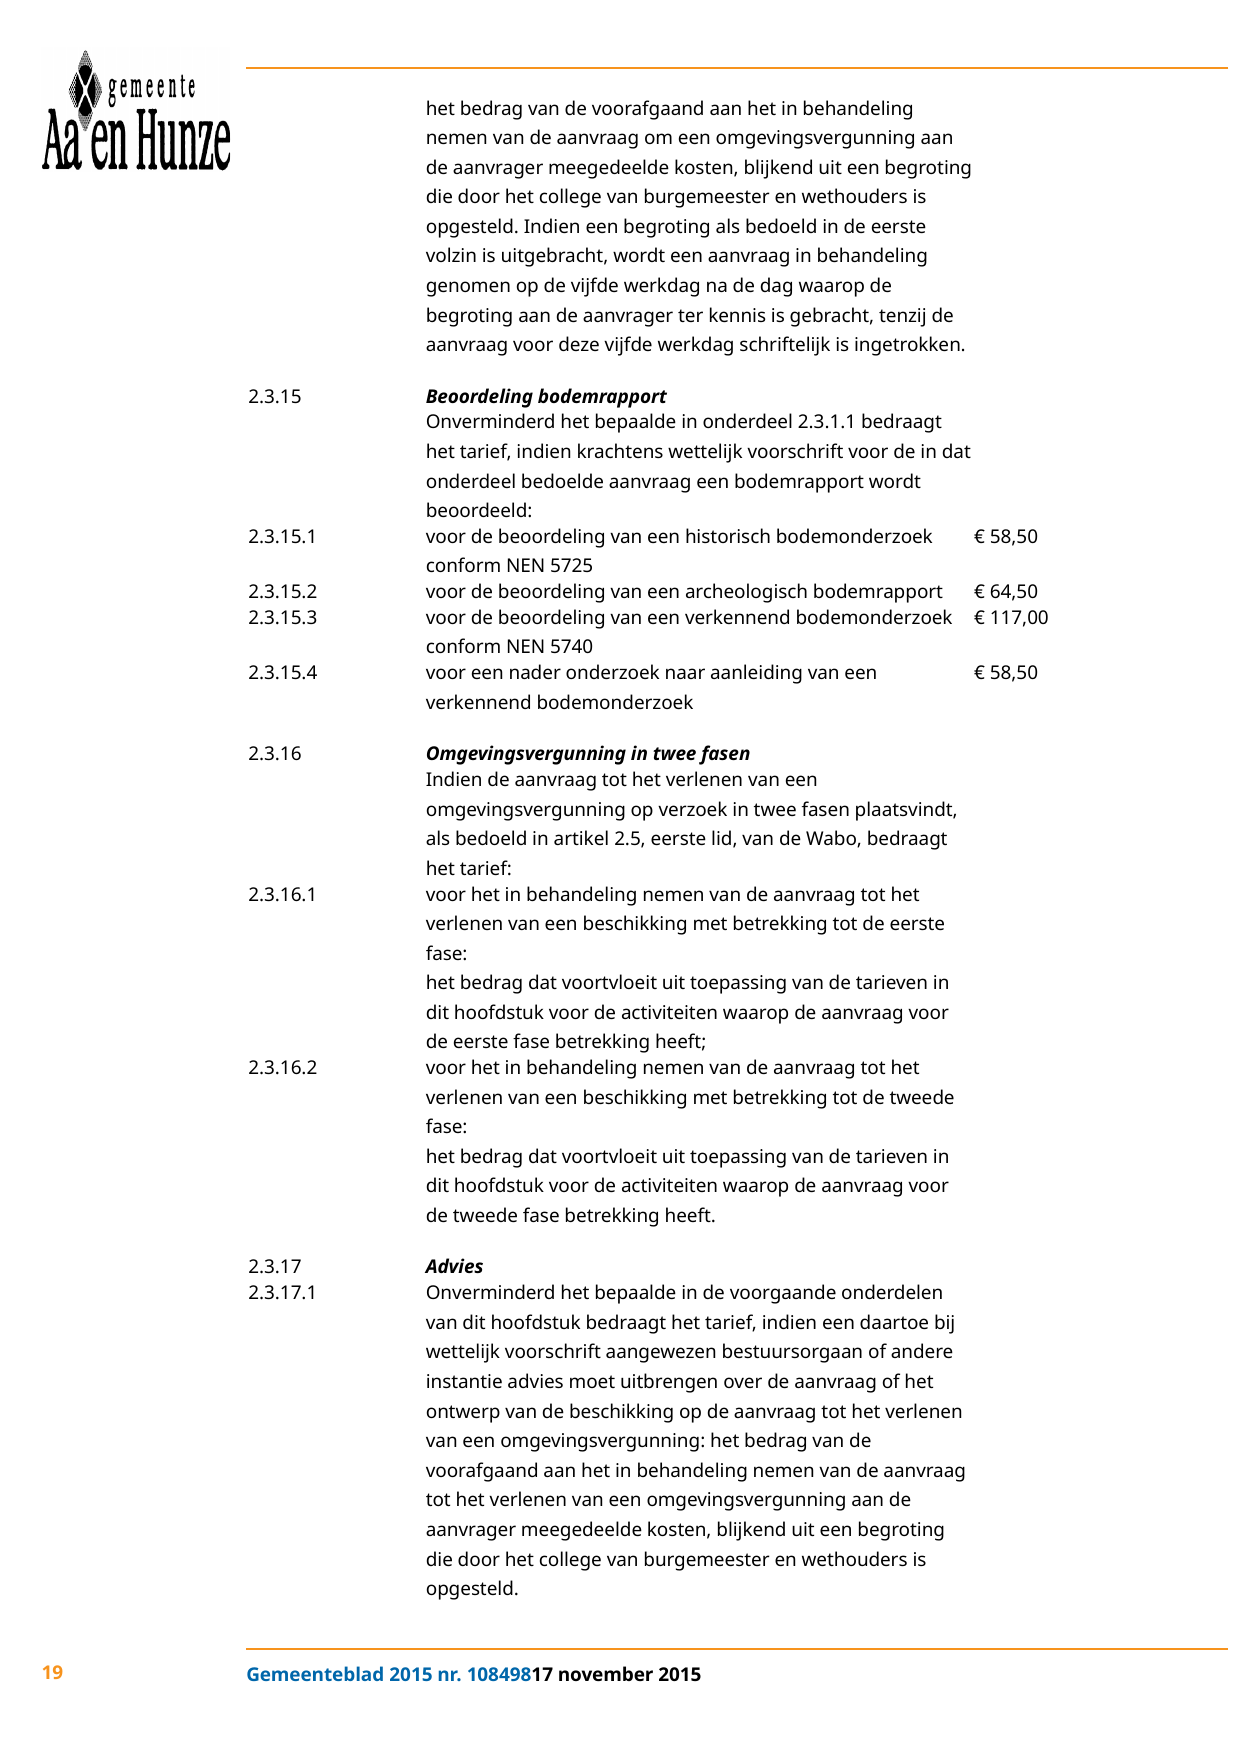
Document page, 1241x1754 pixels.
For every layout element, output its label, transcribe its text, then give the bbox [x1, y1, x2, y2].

table_cell voor het in behandeling nemen van de aanvraag tot het verlenen van een beschikking met betrekking tot de eerste fase: het bedrag dat voortvloeit uit toepassing van de tarieven in dit hoofdstuk voor de activiteiten waarop de aanvraag voor de eerste fase betrekking heeft; [426, 881, 974, 1054]
table_cell Omgevingsvergunning in twee fasen [426, 741, 974, 766]
table_cell voor de beoordeling van een verkennend bodemonderzoek conform NEN 5740 [426, 604, 974, 659]
table_cell € 64,50 [974, 579, 1152, 604]
table_cell [248, 715, 426, 741]
table_cell [426, 1228, 974, 1254]
table_cell [974, 1280, 1152, 1601]
table_cell 2.3.15.1 [248, 523, 426, 578]
picture [41, 47, 231, 172]
table_cell 2.3.16.2 [248, 1054, 426, 1228]
table_cell [974, 1054, 1152, 1228]
table_cell 2.3.16.1 [248, 881, 426, 1054]
table_cell 2.3.15.4 [248, 660, 426, 715]
table_cell [974, 1254, 1152, 1279]
table_cell voor een nader onderzoek naar aanleiding van een verkennend bodemonderzoek [426, 660, 974, 715]
table_cell [974, 383, 1152, 409]
table_cell 2.3.15.3 [248, 604, 426, 659]
table_cell € 117,00 [974, 604, 1152, 659]
table_cell 2.3.16 [248, 741, 426, 766]
table_cell 2.3.17.1 [248, 1280, 426, 1601]
table_cell [974, 741, 1152, 766]
table_cell [248, 766, 426, 881]
table_cell [248, 357, 426, 383]
table_cell Onverminderd het bepaalde in de voorgaande onderdelen van dit hoofdstuk bedraagt het tarief, indien een daartoe bij wettelijk voorschrift aangewezen bestuursorgaan of andere instantie advies moet uitbrengen over de aanvraag of het ontwerp van de beschikking op de aanvraag tot het verlenen van een omgevingsvergunning: het bedrag van de voorafgaand aan het in behandeling nemen van de aanvraag tot het verlenen van een omgevingsvergunning aan de aanvrager meegedeelde kosten, blijkend uit een begroting die door het college van burgemeester en wethouders is opgesteld. [426, 1280, 974, 1601]
table_cell Onverminderd het bepaalde in onderdeel 2.3.1.1 bedraagt het tarief, indien krachtens wettelijk voorschrift voor de in dat onderdeel bedoelde aanvraag een bodemrapport wordt beoordeeld: [426, 409, 974, 523]
table_cell Advies [426, 1254, 974, 1279]
table_cell [974, 715, 1152, 741]
table_cell Beoordeling bodemrapport [426, 383, 974, 409]
table_cell [426, 715, 974, 741]
table_cell [974, 95, 1152, 357]
table_cell 2.3.17 [248, 1254, 426, 1279]
table_cell [248, 1228, 426, 1254]
table_cell € 58,50 [974, 523, 1152, 578]
table_cell [974, 409, 1152, 523]
table_cell € 58,50 [974, 660, 1152, 715]
table_cell voor het in behandeling nemen van de aanvraag tot het verlenen van een beschikking met betrekking tot de tweede fase: het bedrag dat voortvloeit uit toepassing van de tarieven in dit hoofdstuk voor de activiteiten waarop de aanvraag voor de tweede fase betrekking heeft. [426, 1054, 974, 1228]
table_cell voor de beoordeling van een historisch bodemonderzoek conform NEN 5725 [426, 523, 974, 578]
table_cell voor de beoordeling van een archeologisch bodemrapport [426, 579, 974, 604]
table_cell [974, 1228, 1152, 1254]
table_cell [248, 409, 426, 523]
table_cell 2.3.15.2 [248, 579, 426, 604]
table_cell [248, 95, 426, 357]
table_cell het bedrag van de voorafgaand aan het in behandeling nemen van de aanvraag om een omgevingsvergunning aan de aanvrager meegedeelde kosten, blijkend uit een begroting die door het college van burgemeester en wethouders is opgesteld. Indien een begroting als bedoeld in de eerste volzin is uitgebracht, wordt een aanvraag in behandeling genomen op de vijfde werkdag na de dag waarop de begroting aan de aanvrager ter kennis is gebracht, tenzij de aanvraag voor deze vijfde werkdag schriftelijk is ingetrokken. [426, 95, 974, 357]
table_cell [974, 766, 1152, 881]
table_cell Indien de aanvraag tot het verlenen van een omgevingsvergunning op verzoek in twee fasen plaatsvindt, als bedoeld in artikel 2.5, eerste lid, van de Wabo, bedraagt het tarief: [426, 766, 974, 881]
table_cell 2.3.15 [248, 383, 426, 409]
table_cell [974, 357, 1152, 383]
table_cell [974, 881, 1152, 1054]
table_cell [426, 357, 974, 383]
